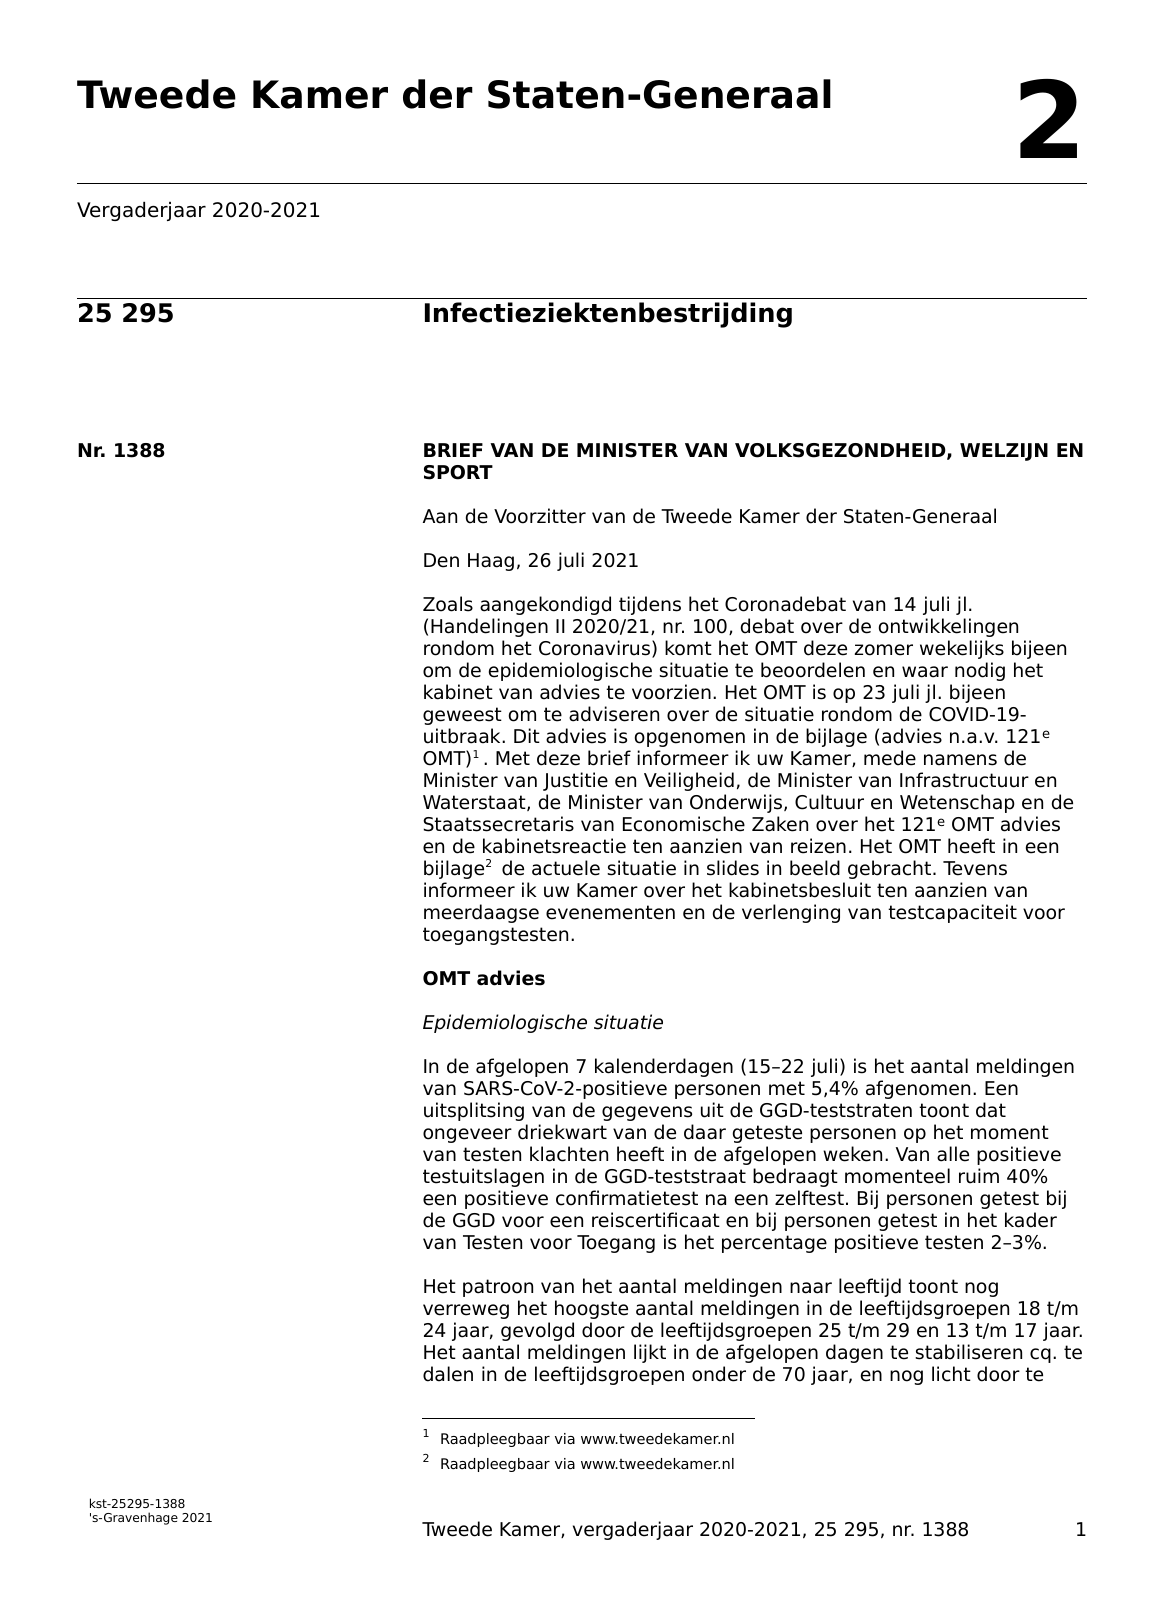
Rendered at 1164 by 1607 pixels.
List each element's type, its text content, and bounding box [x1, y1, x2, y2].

table_header Tweede Kamer der Staten-Generaal [77, 59, 886, 183]
text Raadpleegbaar via www.tweedekamer.nl [422, 1452, 1087, 1474]
text 's-Gravenhage 2021 [88, 1511, 323, 1525]
subtitle OMT advies [422, 968, 1087, 990]
text Aan de Voorzitter van de Tweede Kamer der Staten-Generaal [422, 506, 1087, 528]
text Den Haag, 26 juli 2021 [422, 550, 1087, 572]
text Het patroon van het aantal meldingen naar leeftijd toont nog verreweg het hoogste aantal meldingen in de leeftijdsgroepen 18 t/m 24 jaar, gevolgd door de leeftijdsgroepen 25 t/m 29 en 13 t/m 17 jaar. Het aantal meldingen lijkt in de afgelopen dagen te stabiliseren cq. te dalen in de leeftijdsgroepen onder de 70 jaar, en nog licht door te [422, 1276, 1087, 1386]
text Raadpleegbaar via www.tweedekamer.nl [422, 1427, 1087, 1449]
subtitle Nr. 1388 BRIEF VAN DE MINISTER VAN VOLKSGEZONDHEID, WELZIJN EN SPORT [77, 440, 1087, 484]
subtitle Epidemiologische situatie [422, 1012, 1087, 1034]
table_cell Vergaderjaar 2020-2021 [77, 184, 1087, 298]
text kst-25295-1388 [88, 1497, 323, 1511]
subtitle 25 295 Infectieziektenbestrijding [77, 299, 1087, 329]
text In de afgelopen 7 kalenderdagen (15–22 juli) is het aantal meldingen van SARS-CoV-2-positieve personen met 5,4% afgenomen. Een uitsplitsing van de gegevens uit de GGD-teststraten toont dat ongeveer driekwart van de daar geteste personen op het moment van testen klachten heeft in de afgelopen weken. Van alle positieve testuitslagen in de GGD-teststraat bedraagt momenteel ruim 40% een positieve confirmatietest na een zelftest. Bij personen getest bij de GGD voor een reiscertificaat en bij personen getest in het kader van Testen voor Toegang is het percentage positieve testen 2–3%. [422, 1056, 1087, 1254]
text Zoals aangekondigd tijdens het Coronadebat van 14 juli jl. (Handelingen II 2020/21, nr. 100, debat over de ontwikkelingen rondom het Coronavirus) komt het OMT deze zomer wekelijks bijeen om de epidemiologische situatie te beoordelen en waar nodig het kabinet van advies te voorzien. Het OMT is op 23 juli jl. bijeen geweest om te adviseren over de situatie rondom de COVID-19-uitbraak. Dit advies is opgenomen in de bijlage (advies n.a.v. 121e OMT). Met deze brief informeer ik uw Kamer, mede namens de Minister van Justitie en Veiligheid, de Minister van Infrastructuur en Waterstaat, de Minister van Onderwijs, Cultuur en Wetenschap en de Staatssecretaris van Economische Zaken over het 121e OMT advies en de kabinetsreactie ten aanzien van reizen. Het OMT heeft in een bijlage de actuele situatie in slides in beeld gebracht. Tevens informeer ik uw Kamer over het kabinetsbesluit ten aanzien van meerdaagse evenementen en de verlenging van testcapaciteit voor toegangstesten. [422, 594, 1087, 946]
table_header 2 [886, 59, 1087, 183]
